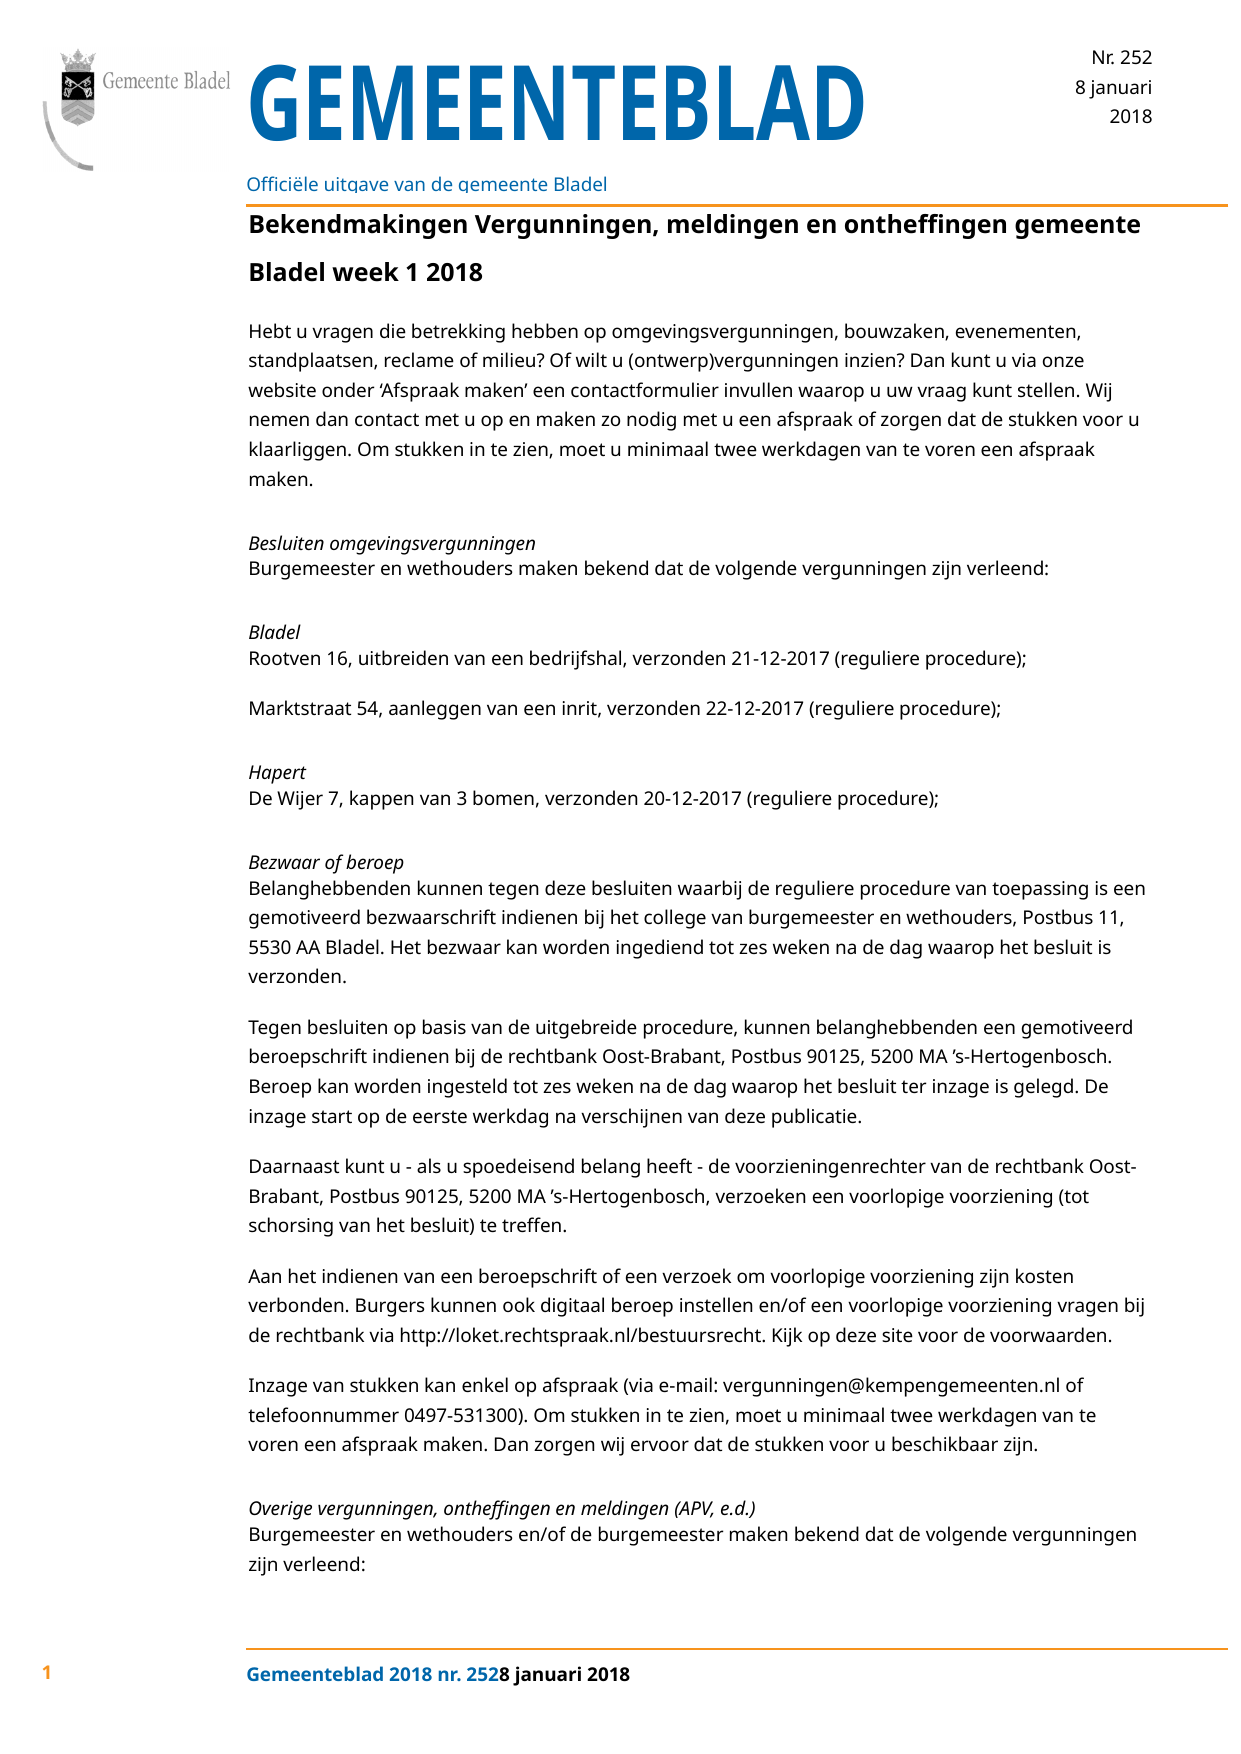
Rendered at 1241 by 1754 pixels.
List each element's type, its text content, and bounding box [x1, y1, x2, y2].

text Aan het indienen van een beroepschrift of een verzoek om voorlopige voorziening zijn kosten verbonden. Burgers kunnen ook digitaal beroep instellen en/of een voorlopige voorziening vragen bij de rechtbank via http://loket.rechtspraak.nl/bestuursrecht. Kijk op deze site voor de voorwaarden. [248, 1263, 1152, 1348]
text Bekendmakingen Vergunningen, meldingen en ontheffingen gemeente Bladel week 1 2018 [248, 207, 1152, 288]
text Overige vergunningen, ontheffingen en meldingen (APV, e.d.) [248, 1496, 1152, 1521]
text Belanghebbenden kunnen tegen deze besluiten waarbij de reguliere procedure van toepassing is een gemotiveerd bezwaarschrift indienen bij het college van burgemeester en wethouders, Postbus 11, 5530 AA Bladel. Het bezwaar kan worden ingediend tot zes weken na de dag waarop het besluit is verzonden. [248, 875, 1152, 989]
text Rootven 16, uitbreiden van een bedrijfshal, verzonden 21-12-2017 (reguliere procedure); [248, 645, 1152, 671]
text Marktstraat 54, aanleggen van een inrit, verzonden 22-12-2017 (reguliere procedure); [248, 696, 1152, 721]
text De Wijer 7, kappen van 3 bomen, verzonden 20-12-2017 (reguliere procedure); [248, 785, 1152, 811]
text Burgemeester en wethouders en/of de burgemeester maken bekend dat de volgende vergunningen zijn verleend: [248, 1521, 1152, 1577]
text Besluiten omgevingsvergunningen [248, 530, 1152, 556]
text Daarnaast kunt u - als u spoedeisend belang heeft - de voorzieningenrechter van de rechtbank Oost-Brabant, Postbus 90125, 5200 MA ’s-Hertogenbosch, verzoeken een voorlopige voorziening (tot schorsing van het besluit) te treffen. [248, 1153, 1152, 1238]
text Inzage van stukken kan enkel op afspraak (via e-mail: vergunningen@kempengemeenten.nl of telefoonnummer 0497-531300). Om stukken in te zien, moet u minimaal twee werkdagen van te voren een afspraak maken. Dan zorgen wij ervoor dat de stukken voor u beschikbaar zijn. [248, 1372, 1152, 1457]
text Burgemeester en wethouders maken bekend dat de volgende vergunningen zijn verleend: [248, 556, 1152, 581]
text Tegen besluiten op basis van de uitgebreide procedure, kunnen belanghebbenden een gemotiveerd beroepschrift indienen bij de rechtbank Oost-Brabant, Postbus 90125, 5200 MA ’s-Hertogenbosch. Beroep kan worden ingesteld tot zes weken na de dag waarop het besluit ter inzage is gelegd. De inzage start op de eerste werkdag na verschijnen van deze publicatie. [248, 1014, 1152, 1129]
text Bezwaar of beroep [248, 849, 1152, 875]
picture [41, 47, 231, 172]
text Hapert [248, 759, 1152, 785]
text Bladel [248, 619, 1152, 645]
text Hebt u vragen die betrekking hebben op omgevingsvergunningen, bouwzaken, evenementen, standplaatsen, reclame of milieu? Of wilt u (ontwerp)vergunningen inzien? Dan kunt u via onze website onder ‘Afspraak maken’ een contactformulier invullen waarop u uw vraag kunt stellen. Wij nemen dan contact met u op en maken zo nodig met u een afspraak of zorgen dat de stukken voor u klaarliggen. Om stukken in te zien, moet u minimaal twee werkdagen van te voren een afspraak maken. [248, 318, 1152, 492]
